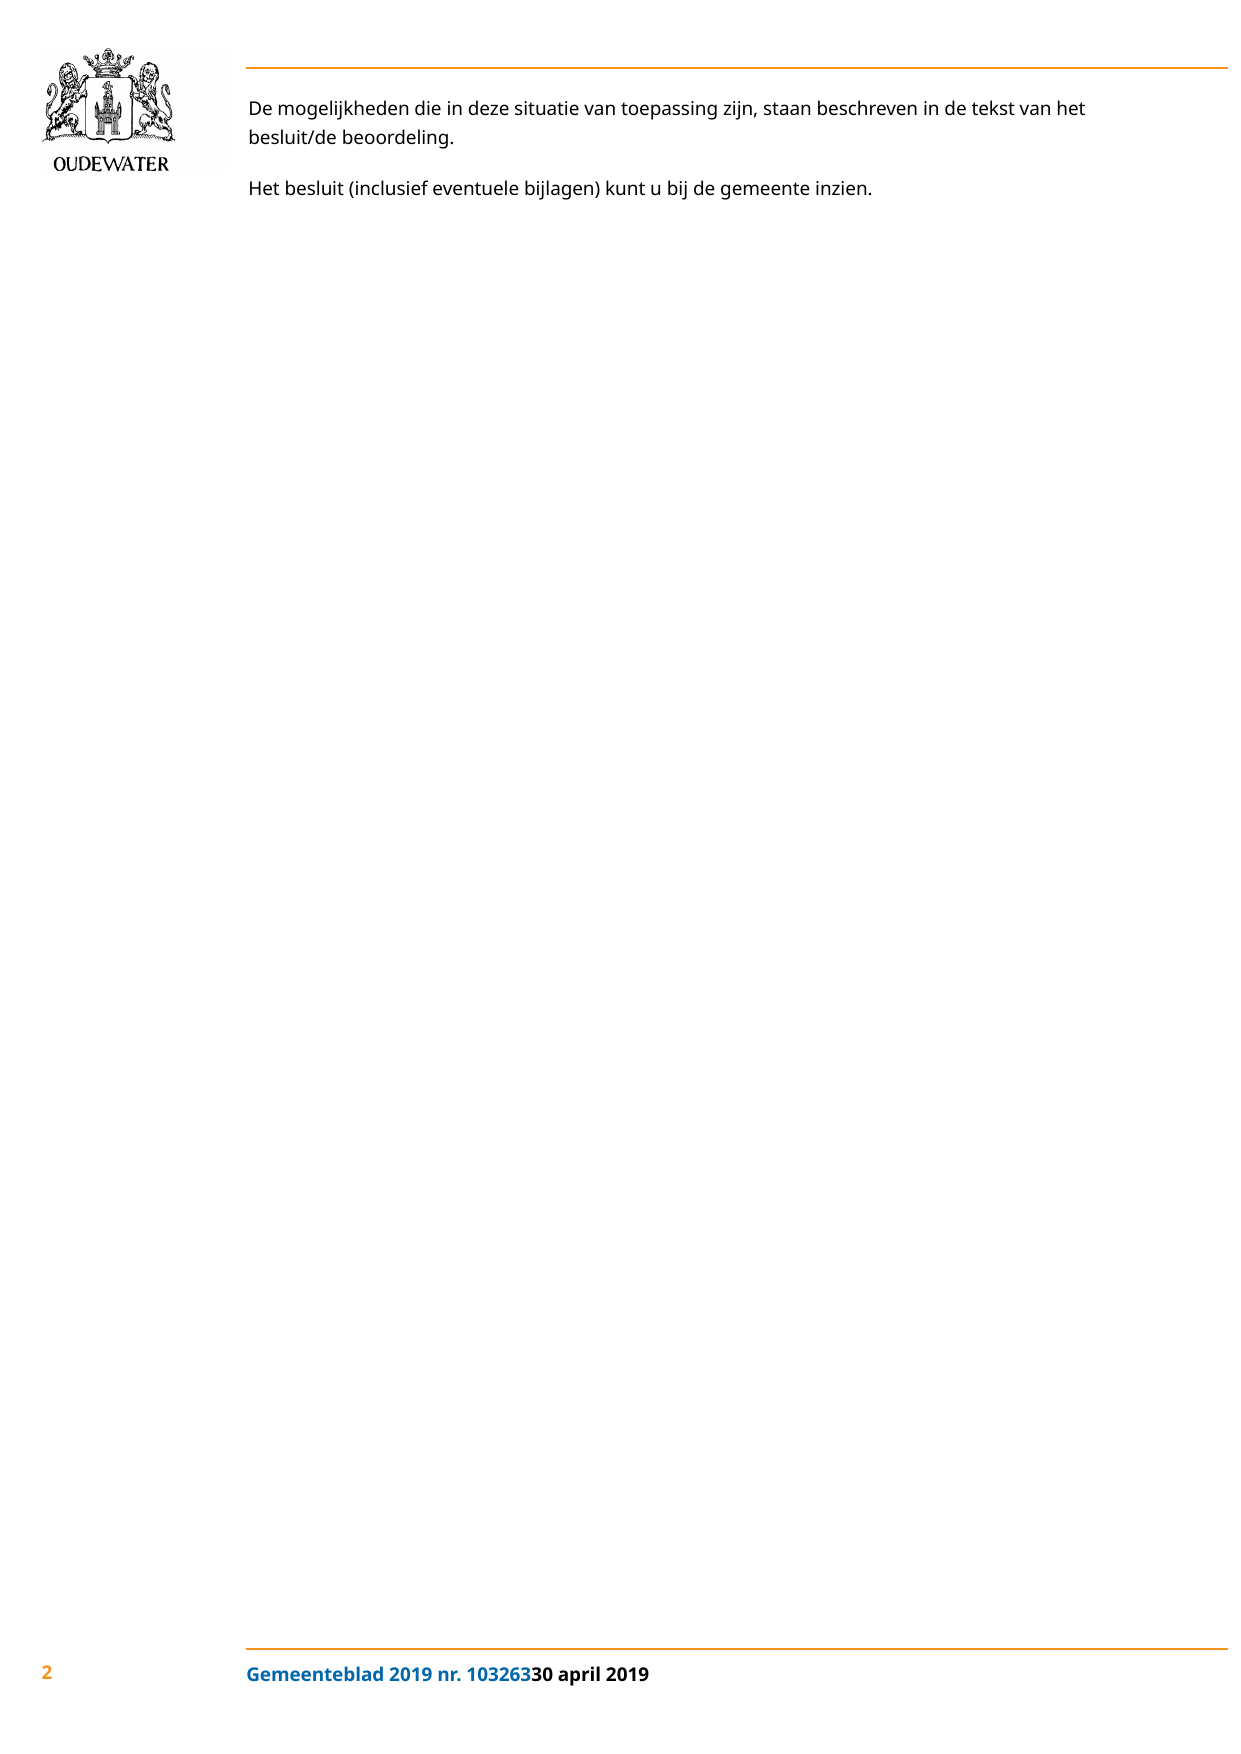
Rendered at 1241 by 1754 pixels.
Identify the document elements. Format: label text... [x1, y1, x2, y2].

picture [41, 47, 231, 172]
text De mogelijkheden die in deze situatie van toepassing zijn, staan beschreven in de tekst van het besluit/de beoordeling. [248, 95, 1152, 150]
text Het besluit (inclusief eventuele bijlagen) kunt u bij de gemeente inzien. [248, 175, 1152, 201]
